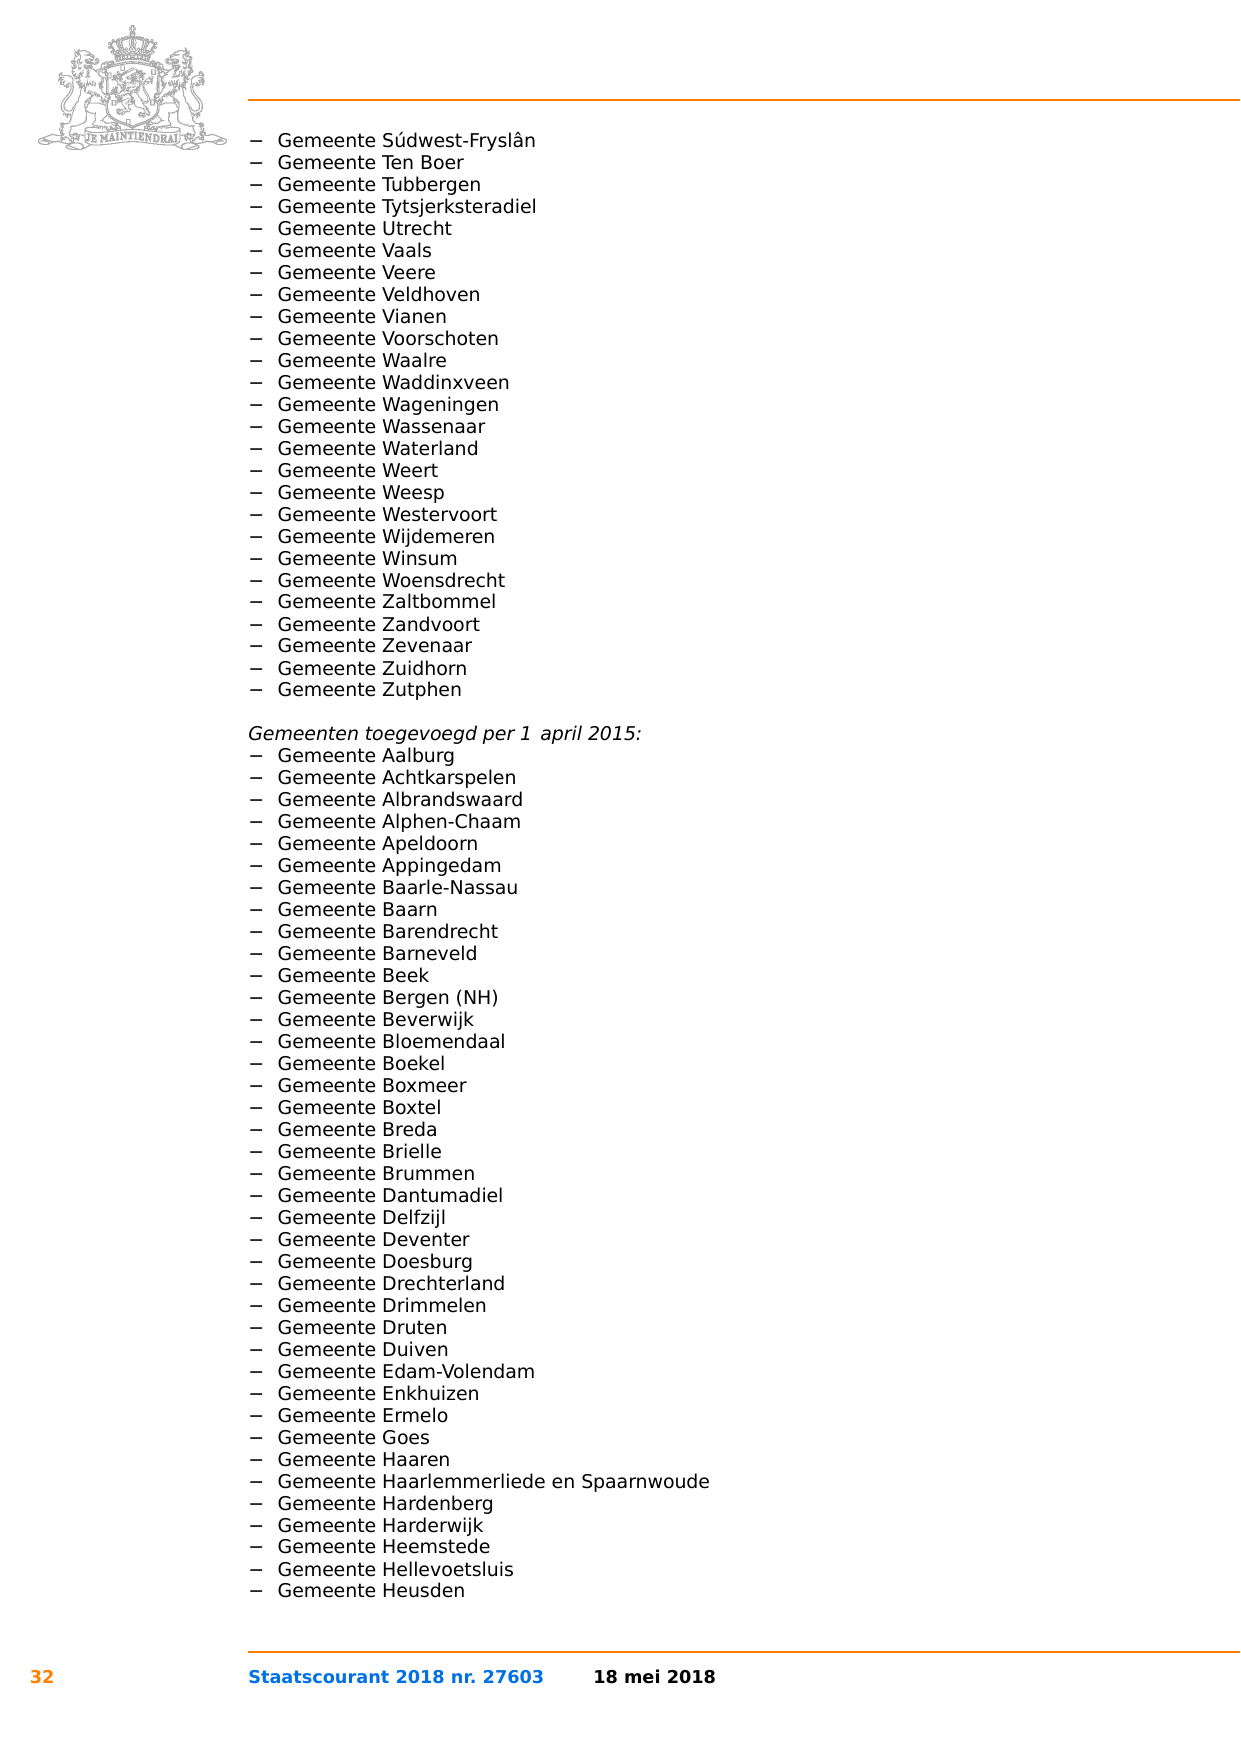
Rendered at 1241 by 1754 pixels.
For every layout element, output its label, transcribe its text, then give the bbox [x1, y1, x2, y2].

text − Gemeente Brummen [248, 1163, 1163, 1185]
text − Gemeente Veldhoven [248, 284, 1163, 306]
text − Gemeente Heemstede [248, 1536, 1163, 1558]
text − Gemeente Barendrecht [248, 921, 1163, 943]
text − Gemeente Winsum [248, 547, 1163, 569]
text − Gemeente Alphen-Chaam [248, 811, 1163, 833]
text − Gemeente Aalburg [248, 745, 1163, 767]
text − Gemeente Edam-Volendam [248, 1361, 1163, 1383]
text − Gemeente Appingedam [248, 855, 1163, 877]
text − Gemeente Wijdemeren [248, 526, 1163, 547]
text Gemeenten toegevoegd per 1 april 2015: [248, 723, 1163, 745]
text − Gemeente Zuidhorn [248, 657, 1163, 679]
text − Gemeente Woensdrecht [248, 569, 1163, 591]
text − Gemeente Drechterland [248, 1273, 1163, 1295]
text − Gemeente Boxtel [248, 1097, 1163, 1119]
text − Gemeente Goes [248, 1427, 1163, 1448]
text − Gemeente Apeldoorn [248, 833, 1163, 855]
text − Gemeente Albrandswaard [248, 789, 1163, 811]
text − Gemeente Veere [248, 262, 1163, 284]
text − Gemeente Tytsjerksteradiel [248, 196, 1163, 218]
text − Gemeente Baarn [248, 899, 1163, 921]
text − Gemeente Tubbergen [248, 174, 1163, 196]
text − Gemeente Barneveld [248, 943, 1163, 965]
text − Gemeente Vianen [248, 306, 1163, 328]
text − Gemeente Boxmeer [248, 1075, 1163, 1097]
text − Gemeente Wassenaar [248, 416, 1163, 438]
text − Gemeente Deventer [248, 1229, 1163, 1251]
text − Gemeente Dantumadiel [248, 1185, 1163, 1207]
picture [38, 25, 227, 150]
text − Gemeente Vaals [248, 240, 1163, 262]
text − Gemeente Zandvoort [248, 613, 1163, 635]
text − Gemeente Zevenaar [248, 635, 1163, 657]
text − Gemeente Drimmelen [248, 1295, 1163, 1317]
text − Gemeente Beverwijk [248, 1009, 1163, 1031]
text − Gemeente Haarlemmerliede en Spaarnwoude [248, 1471, 1163, 1492]
text − Gemeente Hellevoetsluis [248, 1558, 1163, 1580]
text − Gemeente Ermelo [248, 1404, 1163, 1427]
text − Gemeente Doesburg [248, 1251, 1163, 1273]
text − Gemeente Utrecht [248, 218, 1163, 240]
text − Gemeente Waalre [248, 350, 1163, 372]
text − Gemeente Breda [248, 1119, 1163, 1141]
text − Gemeente Haaren [248, 1448, 1163, 1471]
text − Gemeente Brielle [248, 1141, 1163, 1163]
text − Gemeente Súdwest-Fryslân [248, 130, 1163, 152]
text − Gemeente Bergen (NH) [248, 987, 1163, 1009]
text − Gemeente Zutphen [248, 679, 1163, 701]
text − Gemeente Enkhuizen [248, 1383, 1163, 1404]
text − Gemeente Zaltbommel [248, 591, 1163, 613]
text − Gemeente Westervoort [248, 503, 1163, 526]
text − Gemeente Voorschoten [248, 328, 1163, 350]
text − Gemeente Baarle-Nassau [248, 877, 1163, 899]
text − Gemeente Duiven [248, 1339, 1163, 1361]
text − Gemeente Heusden [248, 1580, 1163, 1602]
text − Gemeente Waddinxveen [248, 372, 1163, 394]
text − Gemeente Harderwijk [248, 1514, 1163, 1536]
text − Gemeente Wageningen [248, 394, 1163, 416]
text − Gemeente Weesp [248, 482, 1163, 503]
text − Gemeente Bloemendaal [248, 1031, 1163, 1053]
text − Gemeente Weert [248, 459, 1163, 482]
text − Gemeente Waterland [248, 438, 1163, 459]
text − Gemeente Delfzijl [248, 1207, 1163, 1229]
text − Gemeente Ten Boer [248, 152, 1163, 174]
text − Gemeente Achtkarspelen [248, 767, 1163, 789]
text − Gemeente Beek [248, 965, 1163, 987]
text − Gemeente Druten [248, 1317, 1163, 1339]
text − Gemeente Hardenberg [248, 1492, 1163, 1514]
text − Gemeente Boekel [248, 1053, 1163, 1075]
